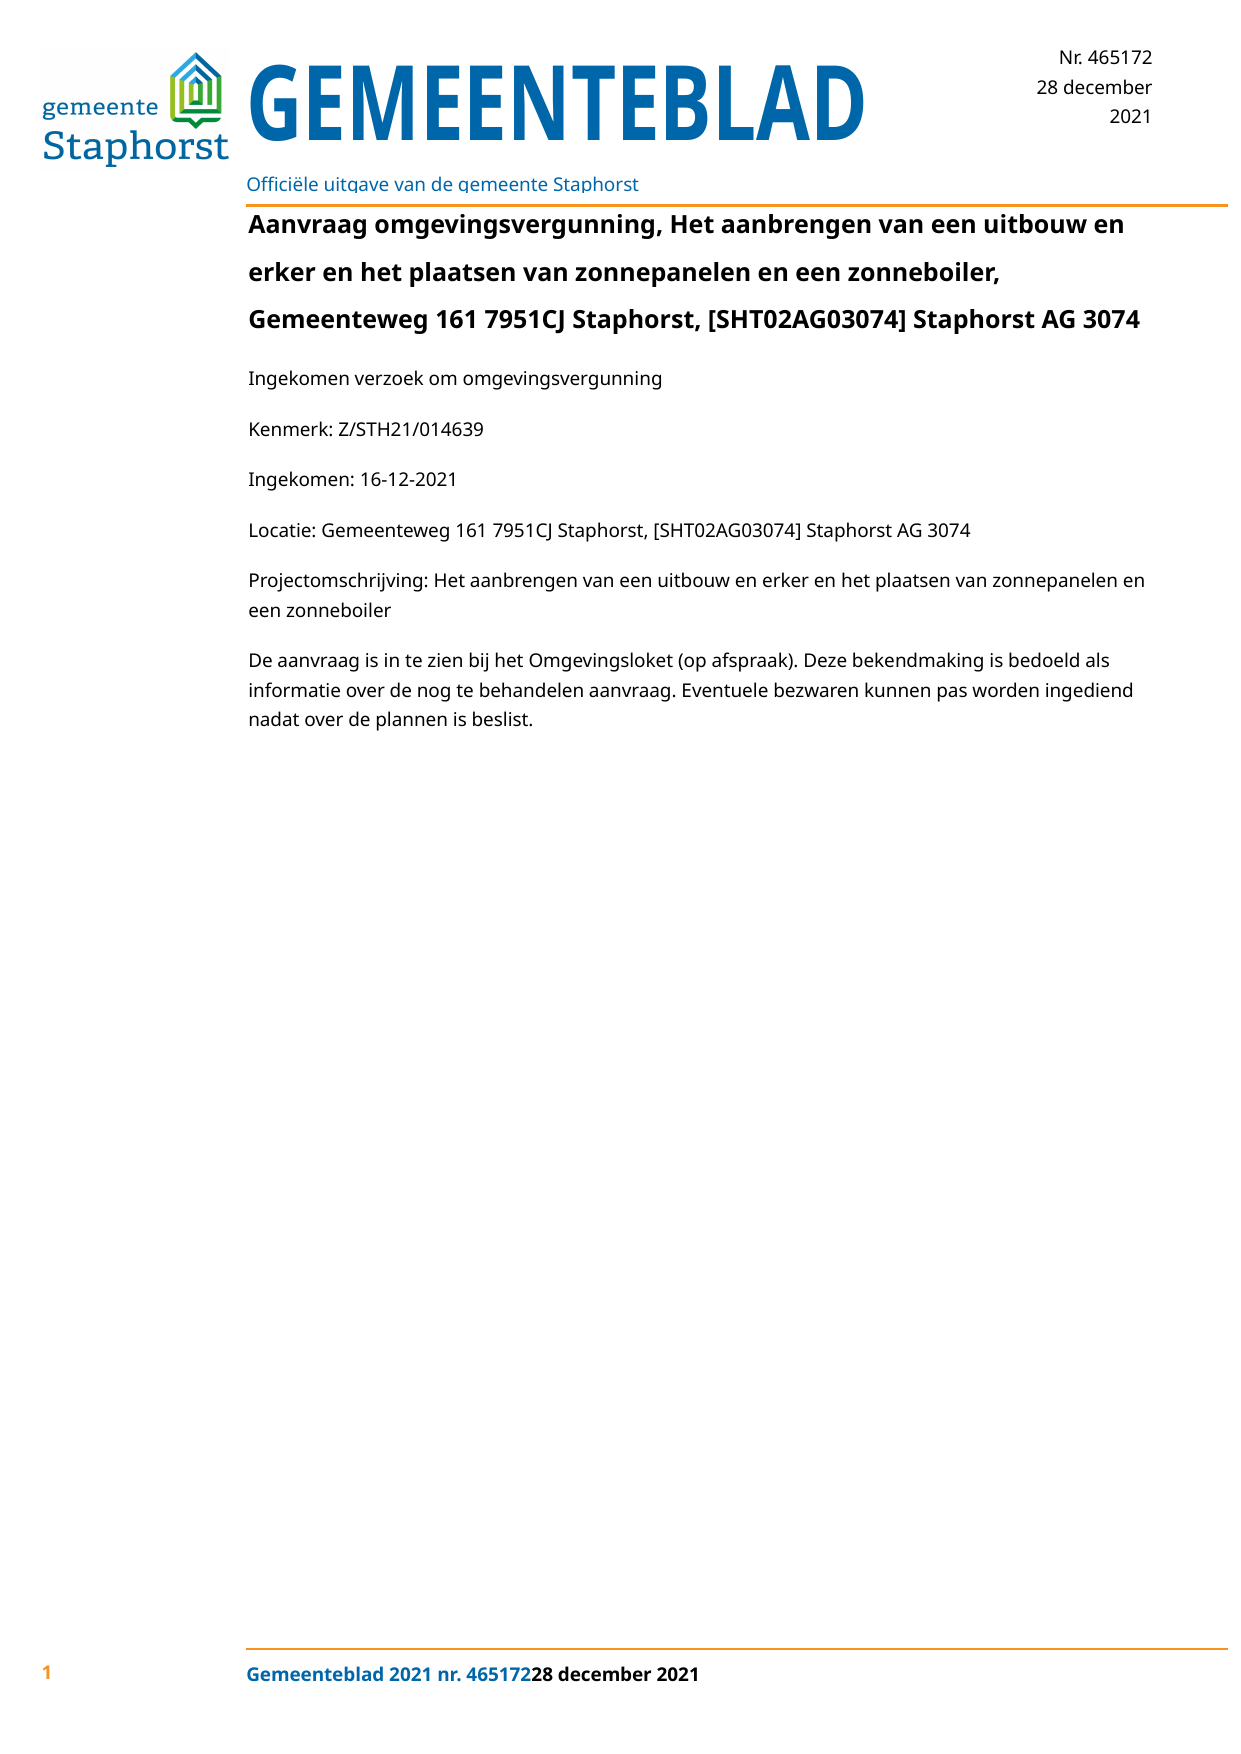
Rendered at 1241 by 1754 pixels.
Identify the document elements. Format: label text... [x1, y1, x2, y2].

text Aanvraag omgevingsvergunning, Het aanbrengen van een uitbouw en erker en het plaatsen van zonnepanelen en een zonneboiler, Gemeenteweg 161 7951CJ Staphorst, [SHT02AG03074] Staphorst AG 3074 [248, 207, 1152, 336]
text De aanvraag is in te zien bij het Omgevingsloket (op afspraak). Deze bekendmaking is bedoeld als informatie over de nog te behandelen aanvraag. Eventuele bezwaren kunnen pas worden ingediend nadat over de plannen is beslist. [248, 647, 1152, 732]
text Kenmerk: Z/STH21/014639 [248, 416, 1152, 442]
text Locatie: Gemeenteweg 161 7951CJ Staphorst, [SHT02AG03074] Staphorst AG 3074 [248, 517, 1152, 542]
picture [41, 47, 231, 172]
text Ingekomen verzoek om omgevingsvergunning [248, 366, 1152, 391]
text Ingekomen: 16-12-2021 [248, 466, 1152, 492]
text Projectomschrijving: Het aanbrengen van een uitbouw en erker en het plaatsen van zonnepanelen en een zonneboiler [248, 567, 1152, 622]
